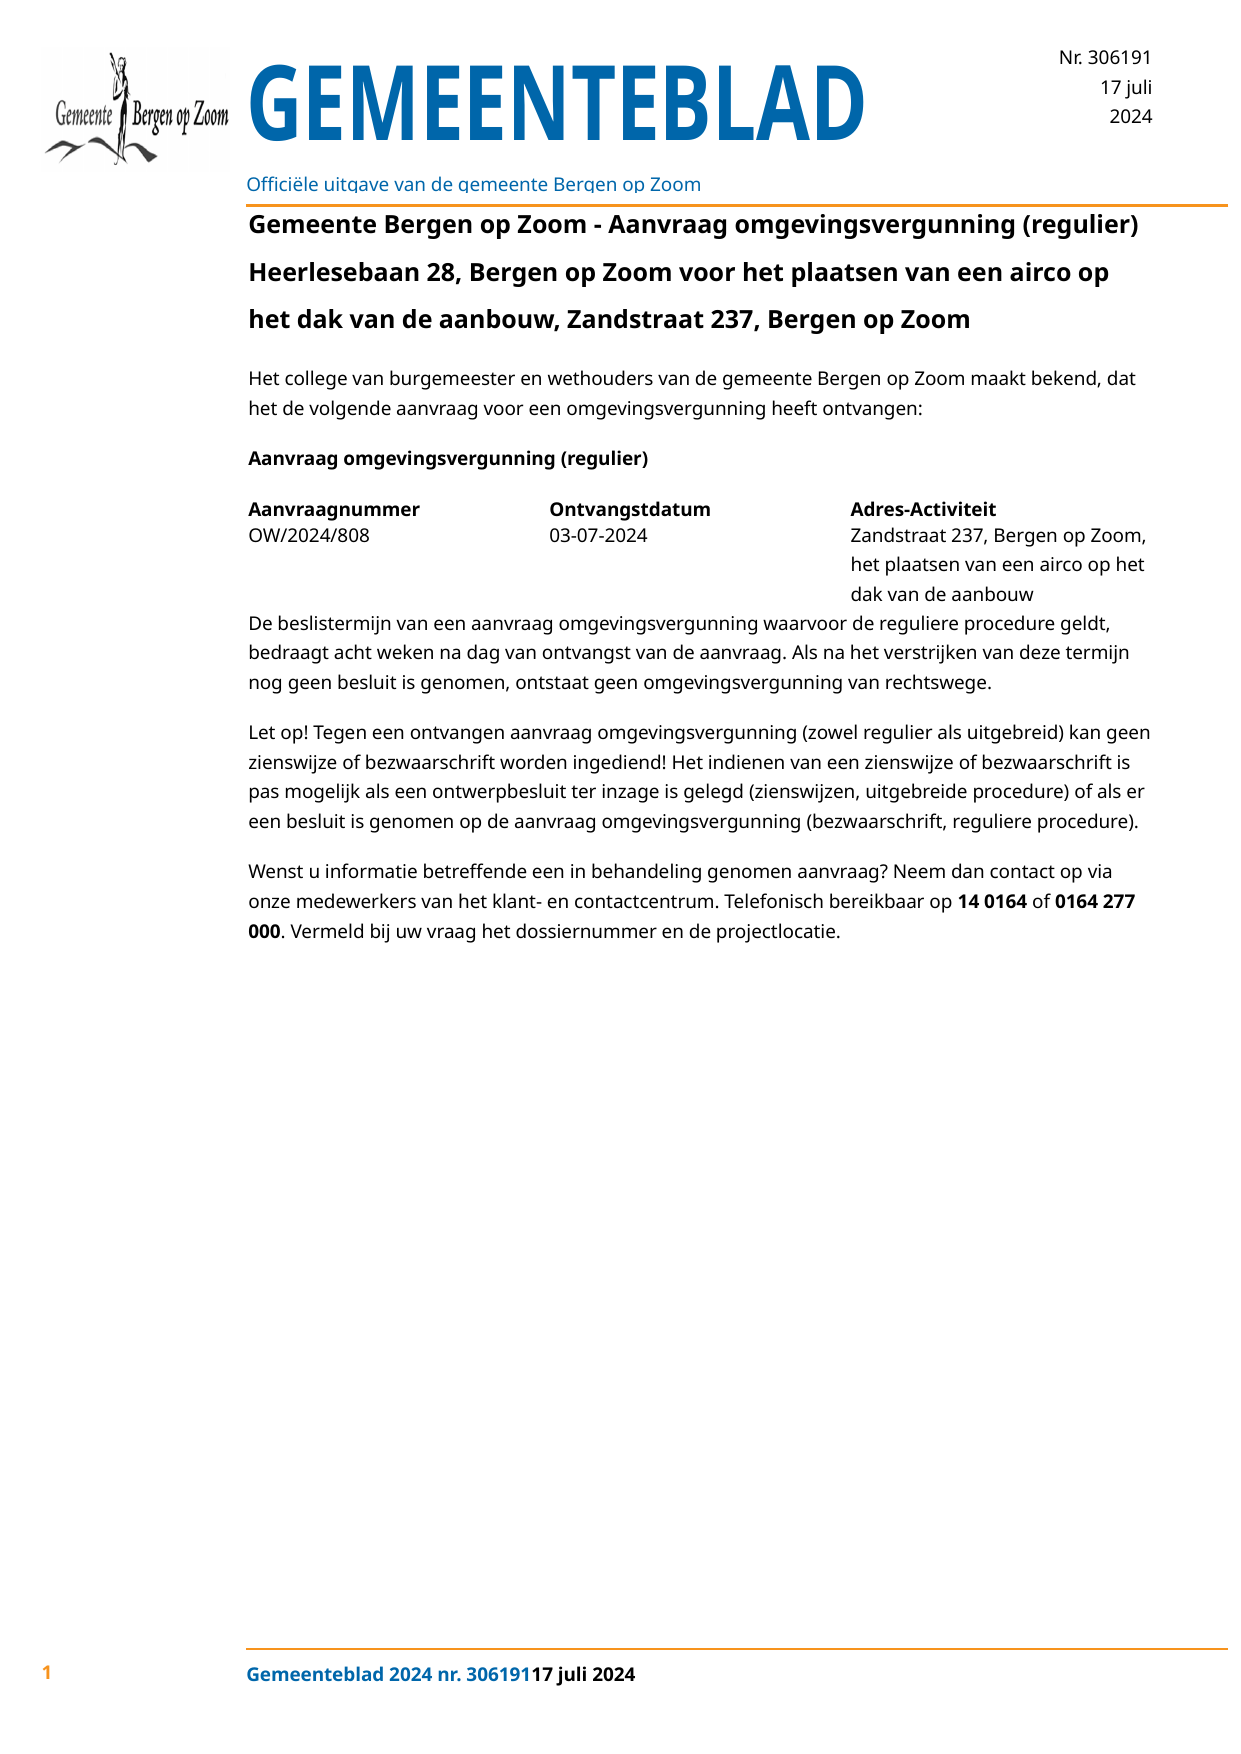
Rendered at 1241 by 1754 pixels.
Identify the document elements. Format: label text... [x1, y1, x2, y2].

table_header Adres-Activiteit [850, 496, 1152, 522]
text Let op! Tegen een ontvangen aanvraag omgevingsvergunning (zowel regulier als uitgebreid) kan geen zienswijze of bezwaarschrift worden ingediend! Het indienen van een zienswijze of bezwaarschrift is pas mogelijk als een ontwerpbesluit ter inzage is gelegd (zienswijzen, uitgebreide procedure) of als er een besluit is genomen op de aanvraag omgevingsvergunning (bezwaarschrift, reguliere procedure). [248, 719, 1152, 834]
table_cell Zandstraat 237, Bergen op Zoom, het plaatsen van een airco op het dak van de aanbouw [850, 522, 1152, 607]
text De beslistermijn van een aanvraag omgevingsvergunning waarvoor de reguliere procedure geldt, bedraagt acht weken na dag van ontvangst van de aanvraag. Als na het verstrijken van deze termijn nog geen besluit is genomen, ontstaat geen omgevingsvergunning van rechtswege. [248, 610, 1152, 695]
table_header Ontvangstdatum [549, 496, 850, 522]
text Wenst u informatie betreffende een in behandeling genomen aanvraag? Neem dan contact op via onze medewerkers van het klant- en contactcentrum. Telefonisch bereikbaar op 14 0164 of 0164 277 000. Vermeld bij uw vraag het dossiernummer en de projectlocatie. [248, 859, 1152, 943]
text Aanvraag omgevingsvergunning (regulier) [248, 446, 1152, 471]
table_cell OW/2024/808 [248, 522, 549, 607]
picture [41, 47, 231, 172]
table_header Aanvraagnummer [248, 496, 549, 522]
text Het college van burgemeester en wethouders van de gemeente Bergen op Zoom maakt bekend, dat het de volgende aanvraag voor een omgevingsvergunning heeft ontvangen: [248, 366, 1152, 421]
text Gemeente Bergen op Zoom - Aanvraag omgevingsvergunning (regulier) Heerlesebaan 28, Bergen op Zoom voor het plaatsen van een airco op het dak van de aanbouw, Zandstraat 237, Bergen op Zoom [248, 207, 1152, 336]
table_cell 03-07-2024 [549, 522, 850, 607]
